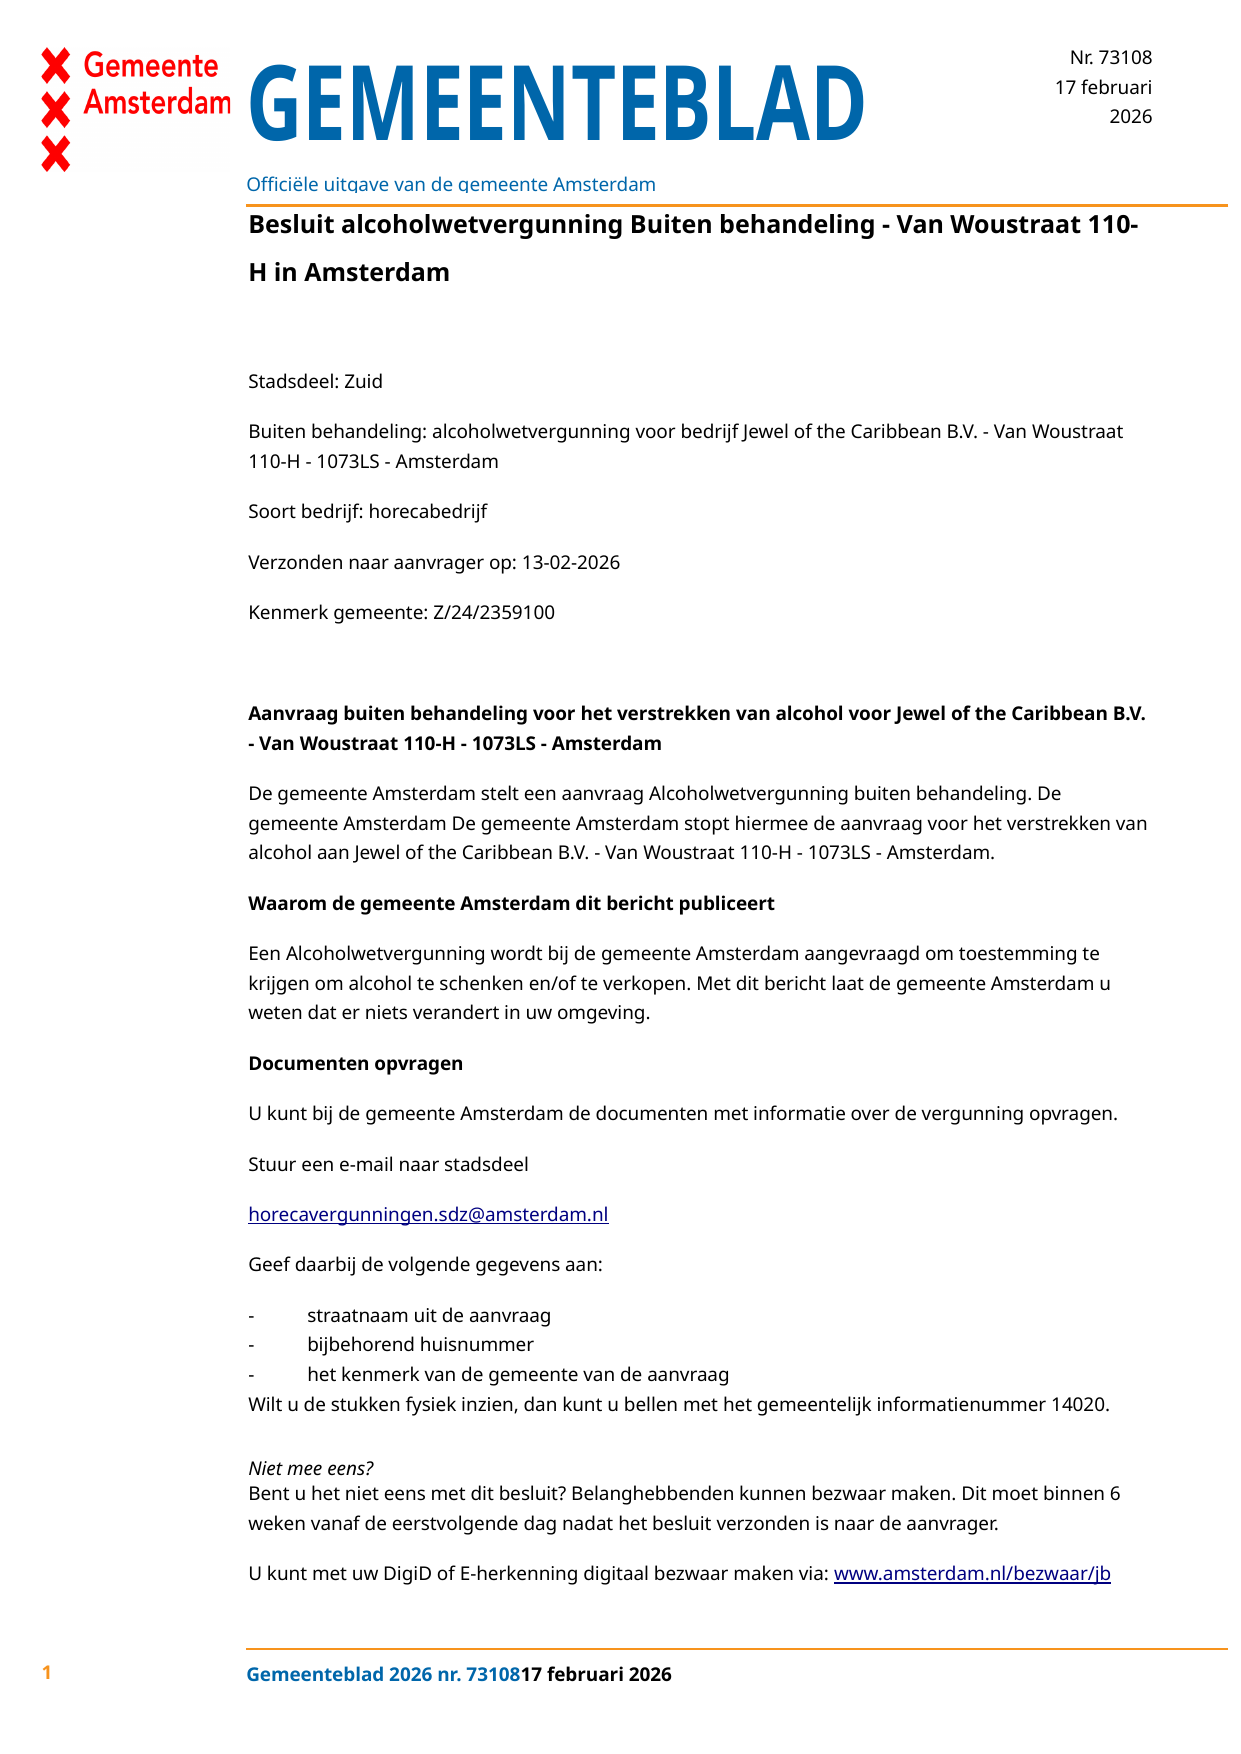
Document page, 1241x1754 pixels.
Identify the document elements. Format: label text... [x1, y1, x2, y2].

picture [41, 47, 231, 172]
text Kenmerk gemeente: Z/24/2359100 [248, 599, 1152, 625]
text U kunt bij de gemeente Amsterdam de documenten met informatie over de vergunning opvragen. [248, 1100, 1152, 1126]
text Documenten opvragen [248, 1050, 1152, 1076]
text Aanvraag buiten behandeling voor het verstrekken van alcohol voor Jewel of the Caribbean B.V. - Van Woustraat 110-H - 1073LS - Amsterdam [248, 700, 1152, 756]
text Verzonden naar aanvrager op: 13-02-2026 [248, 549, 1152, 575]
text Bent u het niet eens met dit besluit? Belanghebbenden kunnen bezwaar maken. Dit moet binnen 6 weken vanaf de eerstvolgende dag nadat het besluit verzonden is naar de aanvrager. [248, 1481, 1152, 1536]
text Waarom de gemeente Amsterdam dit bericht publiceert [248, 890, 1152, 916]
text Niet mee eens? [248, 1455, 1152, 1481]
list bijbehorend huisnummer [248, 1332, 1152, 1357]
text U kunt met uw DigiD of E-herkenning digitaal bezwaar maken via: www.amsterdam.nl/bezwaar/jb [248, 1561, 1152, 1586]
list het kenmerk van de gemeente van de aanvraag [248, 1361, 1152, 1387]
text Wilt u de stukken fysiek inzien, dan kunt u bellen met het gemeentelijk informatienummer 14020. [248, 1391, 1152, 1417]
list straatnaam uit de aanvraag [248, 1302, 1152, 1328]
text Soort bedrijf: horecabedrijf [248, 499, 1152, 524]
text De gemeente Amsterdam stelt een aanvraag Alcoholwetvergunning buiten behandeling. De gemeente Amsterdam De gemeente Amsterdam stopt hiermee de aanvraag voor het verstrekken van alcohol aan Jewel of the Caribbean B.V. - Van Woustraat 110-H - 1073LS - Amsterdam. [248, 780, 1152, 865]
text Geef daarbij de volgende gegevens aan: [248, 1252, 1152, 1277]
text Stuur een e-mail naar stadsdeel [248, 1151, 1152, 1177]
text Stadsdeel: Zuid [248, 368, 1152, 394]
text Besluit alcoholwetvergunning Buiten behandeling - Van Woustraat 110-H in Amsterdam [248, 207, 1152, 288]
text horecavergunningen.sdz@amsterdam.nl [248, 1201, 1152, 1227]
text Een Alcoholwetvergunning wordt bij de gemeente Amsterdam aangevraagd om toestemming te krijgen om alcohol te schenken en/of te verkopen. Met dit bericht laat de gemeente Amsterdam u weten dat er niets verandert in uw omgeving. [248, 940, 1152, 1025]
text Buiten behandeling: alcoholwetvergunning voor bedrijf Jewel of the Caribbean B.V. - Van Woustraat 110-H - 1073LS - Amsterdam [248, 419, 1152, 474]
